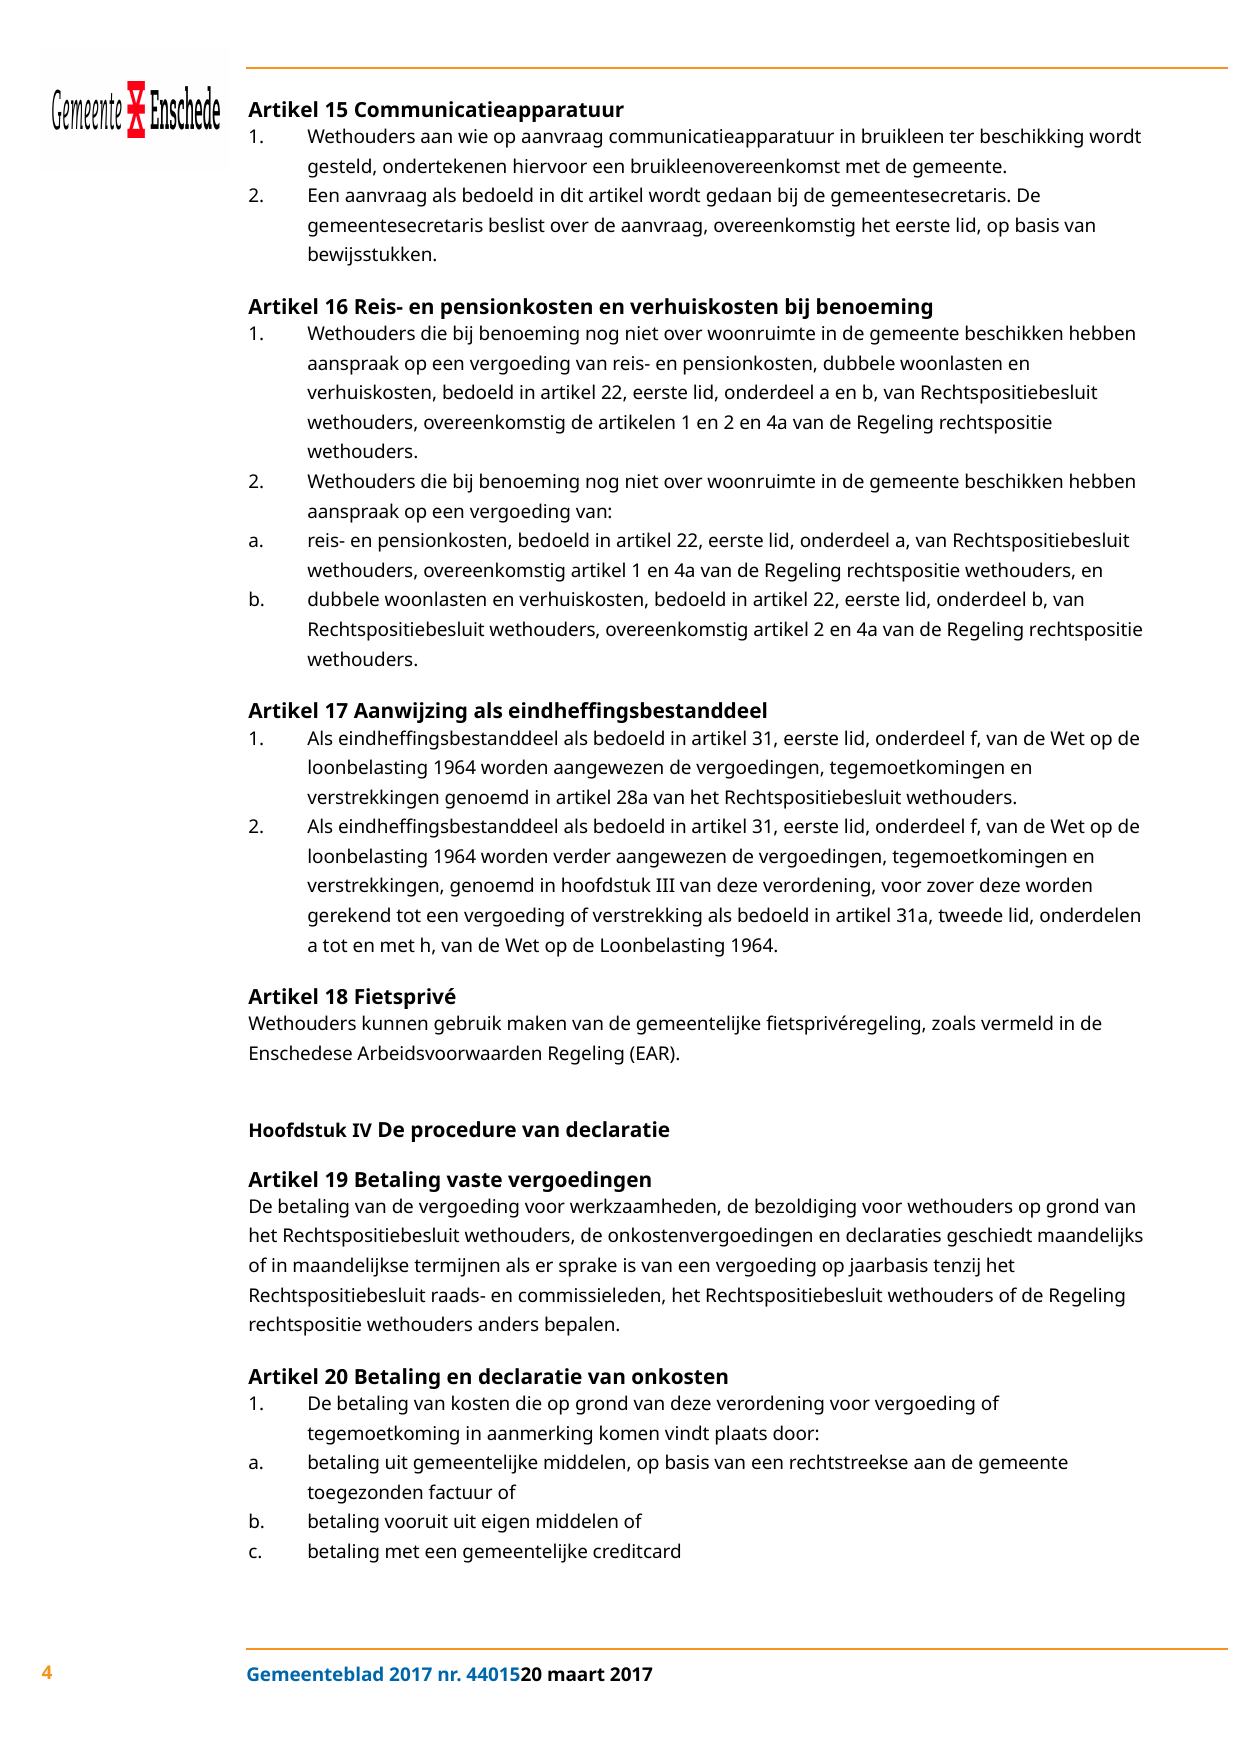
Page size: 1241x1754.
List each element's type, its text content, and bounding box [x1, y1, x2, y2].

list betaling uit gemeentelijke middelen, op basis van een rechtstreekse aan de gemeente toegezonden factuur of [248, 1449, 1152, 1505]
text Wethouders kunnen gebruik maken van de gemeentelijke fietsprivéregeling, zoals vermeld in de Enschedese Arbeidsvoorwaarden Regeling (EAR). [248, 1011, 1152, 1066]
list Een aanvraag als bedoeld in dit artikel wordt gedaan bij de gemeentesecretaris. De gemeentesecretaris beslist over de aanvraag, overeenkomstig het eerste lid, op basis van bewijsstukken. [248, 182, 1152, 267]
text Artikel 19 Betaling vaste vergoedingen [248, 1165, 1152, 1193]
text Artikel 18 Fietsprivé [248, 982, 1152, 1011]
list Wethouders aan wie op aanvraag communicatieapparatuur in bruikleen ter beschikking wordt gesteld, ondertekenen hiervoor een bruikleenovereenkomst met de gemeente. [248, 123, 1152, 178]
text Artikel 16 Reis- en pensionkosten en verhuiskosten bij benoeming [248, 292, 1152, 320]
list dubbele woonlasten en verhuiskosten, bedoeld in artikel 22, eerste lid, onderdeel b, van Rechtspositiebesluit wethouders, overeenkomstig artikel 2 en 4a van de Regeling rechtspositie wethouders. [248, 587, 1152, 672]
list Als eindheffingsbestanddeel als bedoeld in artikel 31, eerste lid, onderdeel f, van de Wet op de loonbelasting 1964 worden verder aangewezen de vergoedingen, tegemoetkomingen en verstrekkingen, genoemd in hoofdstuk III van deze verordening, voor zover deze worden gerekend tot een vergoeding of verstrekking als bedoeld in artikel 31a, tweede lid, onderdelen a tot en met h, van de Wet op de Loonbelasting 1964. [248, 813, 1152, 957]
text Hoofdstuk IV De procedure van declaratie [248, 1115, 1152, 1144]
list De betaling van kosten die op grond van deze verordening voor vergoeding of tegemoetkoming in aanmerking komen vindt plaats door: [248, 1390, 1152, 1446]
text De betaling van de vergoeding voor werkzaamheden, de bezoldiging voor wethouders op grond van het Rechtspositiebesluit wethouders, de onkostenvergoedingen en declaraties geschiedt maandelijks of in maandelijkse termijnen als er sprake is van een vergoeding op jaarbasis tenzij het Rechtspositiebesluit raads- en commissieleden, het Rechtspositiebesluit wethouders of de Regeling rechtspositie wethouders anders bepalen. [248, 1193, 1152, 1337]
list reis- en pensionkosten, bedoeld in artikel 22, eerste lid, onderdeel a, van Rechtspositiebesluit wethouders, overeenkomstig artikel 1 en 4a van de Regeling rechtspositie wethouders, en [248, 527, 1152, 583]
picture [41, 47, 231, 172]
text Artikel 20 Betaling en declaratie van onkosten [248, 1362, 1152, 1390]
list Wethouders die bij benoeming nog niet over woonruimte in de gemeente beschikken hebben aanspraak op een vergoeding van reis- en pensionkosten, dubbele woonlasten en verhuiskosten, bedoeld in artikel 22, eerste lid, onderdeel a en b, van Rechtspositiebesluit wethouders, overeenkomstig de artikelen 1 en 2 en 4a van de Regeling rechtspositie wethouders. [248, 320, 1152, 464]
text Artikel 15 Communicatieapparatuur [248, 95, 1152, 123]
list Wethouders die bij benoeming nog niet over woonruimte in de gemeente beschikken hebben aanspraak op een vergoeding van: [248, 468, 1152, 524]
list betaling vooruit uit eigen middelen of [248, 1509, 1152, 1534]
list betaling met een gemeentelijke creditcard [248, 1538, 1152, 1564]
text Artikel 17 Aanwijzing als eindheffingsbestanddeel [248, 696, 1152, 725]
list Als eindheffingsbestanddeel als bedoeld in artikel 31, eerste lid, onderdeel f, van de Wet op de loonbelasting 1964 worden aangewezen de vergoedingen, tegemoetkomingen en verstrekkingen genoemd in artikel 28a van het Rechtspositiebesluit wethouders. [248, 725, 1152, 809]
